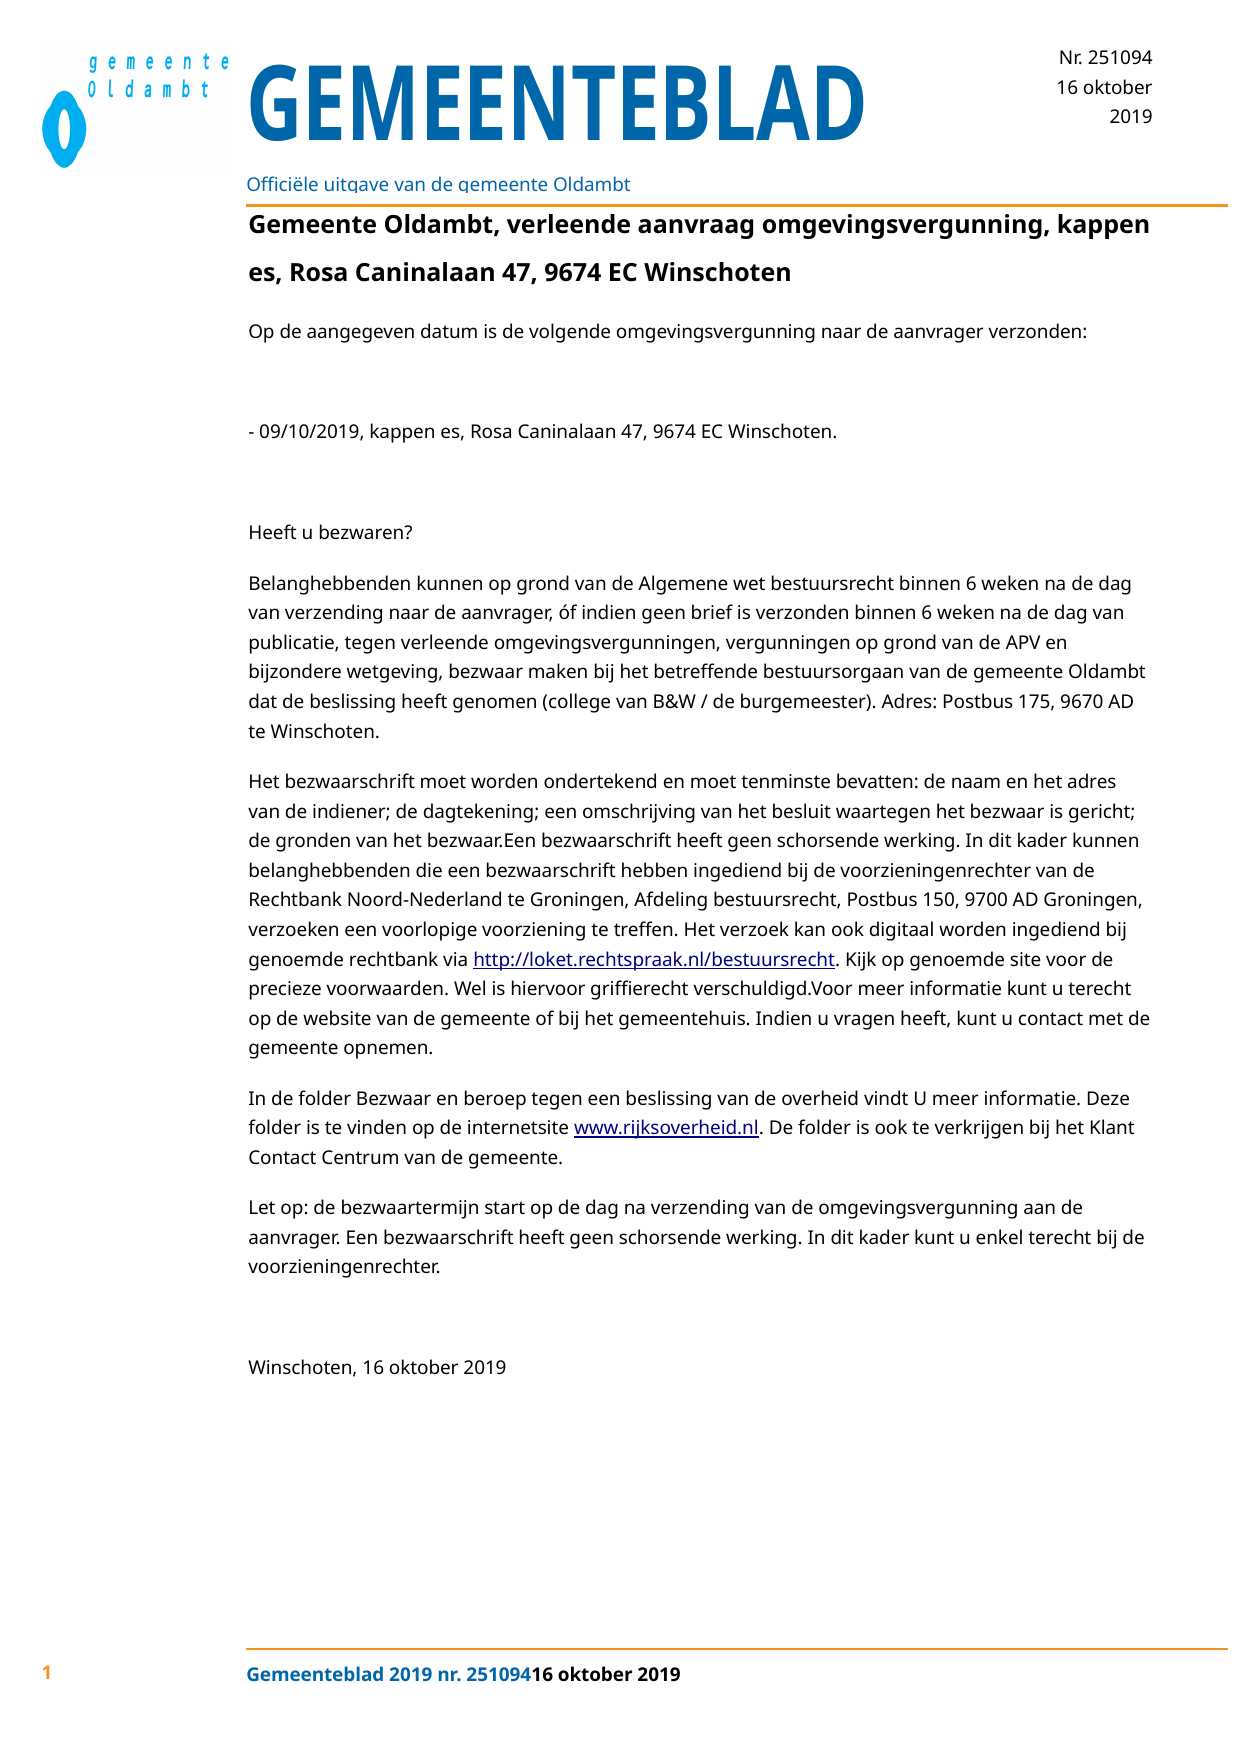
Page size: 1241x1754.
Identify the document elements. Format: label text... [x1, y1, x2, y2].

text Gemeente Oldambt, verleende aanvraag omgevingsvergunning, kappen es, Rosa Caninalaan 47, 9674 EC Winschoten [248, 207, 1152, 288]
text Winschoten, 16 oktober 2019 [248, 1354, 1152, 1380]
picture [41, 47, 231, 172]
text In de folder Bezwaar en beroep tegen een beslissing van de overheid vindt U meer informatie. Deze folder is te vinden op de internetsite www.rijksoverheid.nl. De folder is ook te verkrijgen bij het Klant Contact Centrum van de gemeente. [248, 1085, 1152, 1170]
text Let op: de bezwaartermijn start op de dag na verzending van de omgevingsvergunning aan de aanvrager. Een bezwaarschrift heeft geen schorsende werking. In dit kader kunt u enkel terecht bij de voorzieningenrechter. [248, 1194, 1152, 1279]
text - 09/10/2019, kappen es, Rosa Caninalaan 47, 9674 EC Winschoten. [248, 419, 1152, 444]
text Op de aangegeven datum is de volgende omgevingsvergunning naar de aanvrager verzonden: [248, 318, 1152, 344]
text Heeft u bezwaren? [248, 519, 1152, 545]
text Het bezwaarschrift moet worden ondertekend en moet tenminste bevatten: de naam en het adres van de indiener; de dagtekening; een omschrijving van het besluit waartegen het bezwaar is gericht; de gronden van het bezwaar.Een bezwaarschrift heeft geen schorsende werking. In dit kader kunnen belanghebbenden die een bezwaarschrift hebben ingediend bij de voorzieningenrechter van de Rechtbank Noord-Nederland te Groningen, Afdeling bestuursrecht, Postbus 150, 9700 AD Groningen, verzoeken een voorlopige voorziening te treffen. Het verzoek kan ook digitaal worden ingediend bij genoemde rechtbank via http://loket.rechtspraak.nl/bestuursrecht. Kijk op genoemde site voor de precieze voorwaarden. Wel is hiervoor griffierecht verschuldigd.Voor meer informatie kunt u terecht op de website van de gemeente of bij het gemeentehuis. Indien u vragen heeft, kunt u contact met de gemeente opnemen. [248, 768, 1152, 1060]
text Belanghebbenden kunnen op grond van de Algemene wet bestuursrecht binnen 6 weken na de dag van verzending naar de aanvrager, óf indien geen brief is verzonden binnen 6 weken na de dag van publicatie, tegen verleende omgevingsvergunningen, vergunningen op grond van de APV en bijzondere wetgeving, bezwaar maken bij het betreffende bestuursorgaan van de gemeente Oldambt dat de beslissing heeft genomen (college van B&W / de burgemeester). Adres: Postbus 175, 9670 AD te Winschoten. [248, 570, 1152, 744]
